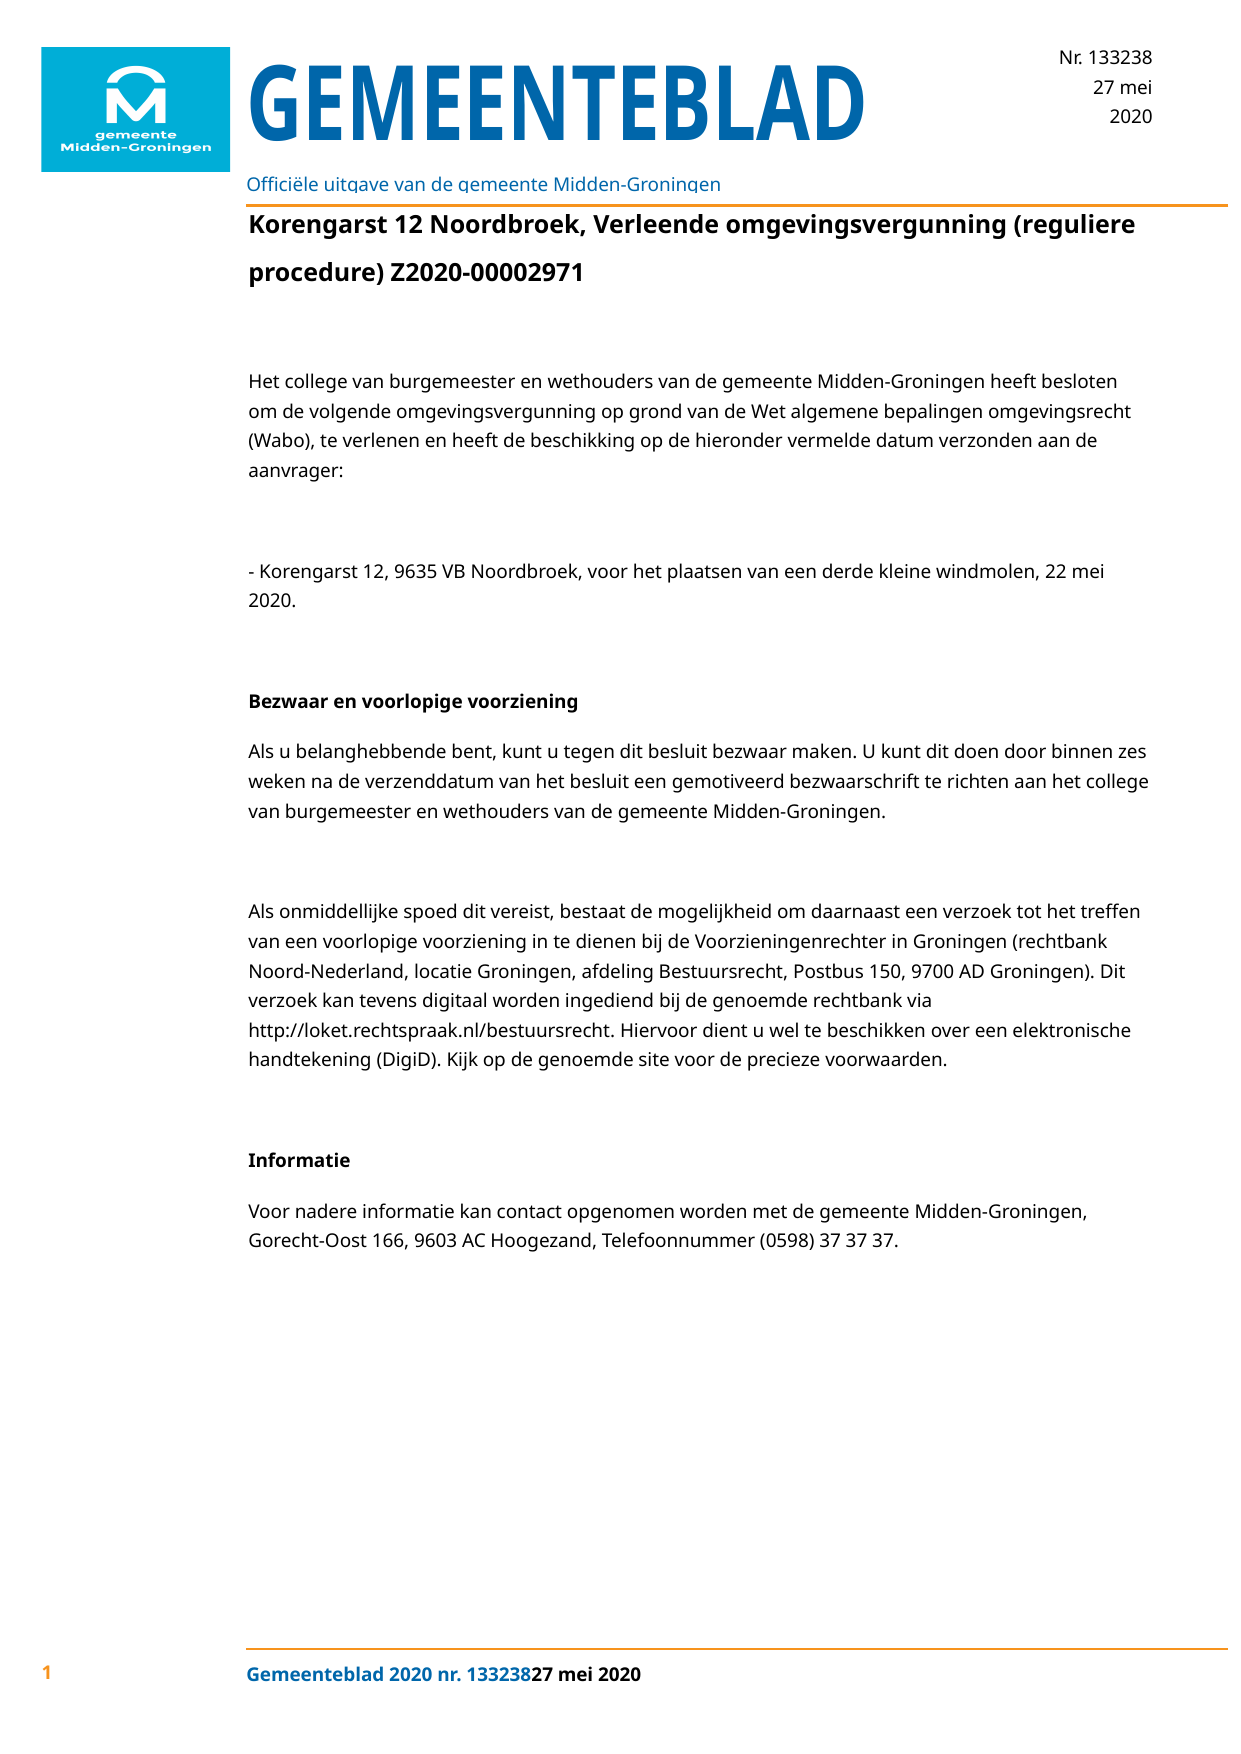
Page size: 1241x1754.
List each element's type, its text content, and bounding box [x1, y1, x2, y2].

text Informatie [248, 1147, 1152, 1173]
text Voor nadere informatie kan contact opgenomen worden met de gemeente Midden-Groningen, Gorecht-Oost 166, 9603 AC Hoogezand, Telefoonnummer (0598) 37 37 37. [248, 1198, 1152, 1253]
picture [108, 66, 164, 82]
text Korengarst 12 Noordbroek, Verleende omgevingsvergunning (reguliere procedure) Z2020-00002971 [248, 207, 1152, 288]
text Het college van burgemeester en wethouders van de gemeente Midden-Groningen heeft besloten om de volgende omgevingsvergunning op grond van de Wet algemene bepalingen omgevingsrecht (Wabo), te verlenen en heeft de beschikking op de hieronder vermelde datum verzonden aan de aanvrager: [248, 368, 1152, 483]
text Als onmiddellijke spoed dit vereist, bestaat de mogelijkheid om daarnaast een verzoek tot het treffen van een voorlopige voorziening in te dienen bij de Voorzieningenrechter in Groningen (rechtbank Noord-Nederland, locatie Groningen, afdeling Bestuursrecht, Postbus 150, 9700 AD Groningen). Dit verzoek kan tevens digitaal worden ingediend bij de genoemde rechtbank via http://loket.rechtspraak.nl/bestuursrecht. Hiervoor dient u wel te beschikken over een elektronische handtekening (DigiD). Kijk op de genoemde site voor de precieze voorwaarden. [248, 899, 1152, 1072]
picture [184, 146, 190, 153]
picture [107, 89, 165, 122]
text Bezwaar en voorlopige voorziening [248, 688, 1152, 714]
text - Korengarst 12, 9635 VB Noordbroek, voor het plaatsen van een derde kleine windmolen, 22 mei 2020. [248, 558, 1152, 613]
text Als u belanghebbende bent, kunt u tegen dit besluit bezwaar maken. U kunt dit doen door binnen zes weken na de verzenddatum van het besluit een gemotiveerd bezwaarschrift te richten aan het college van burgemeester en wethouders van de gemeente Midden-Groningen. [248, 739, 1152, 824]
